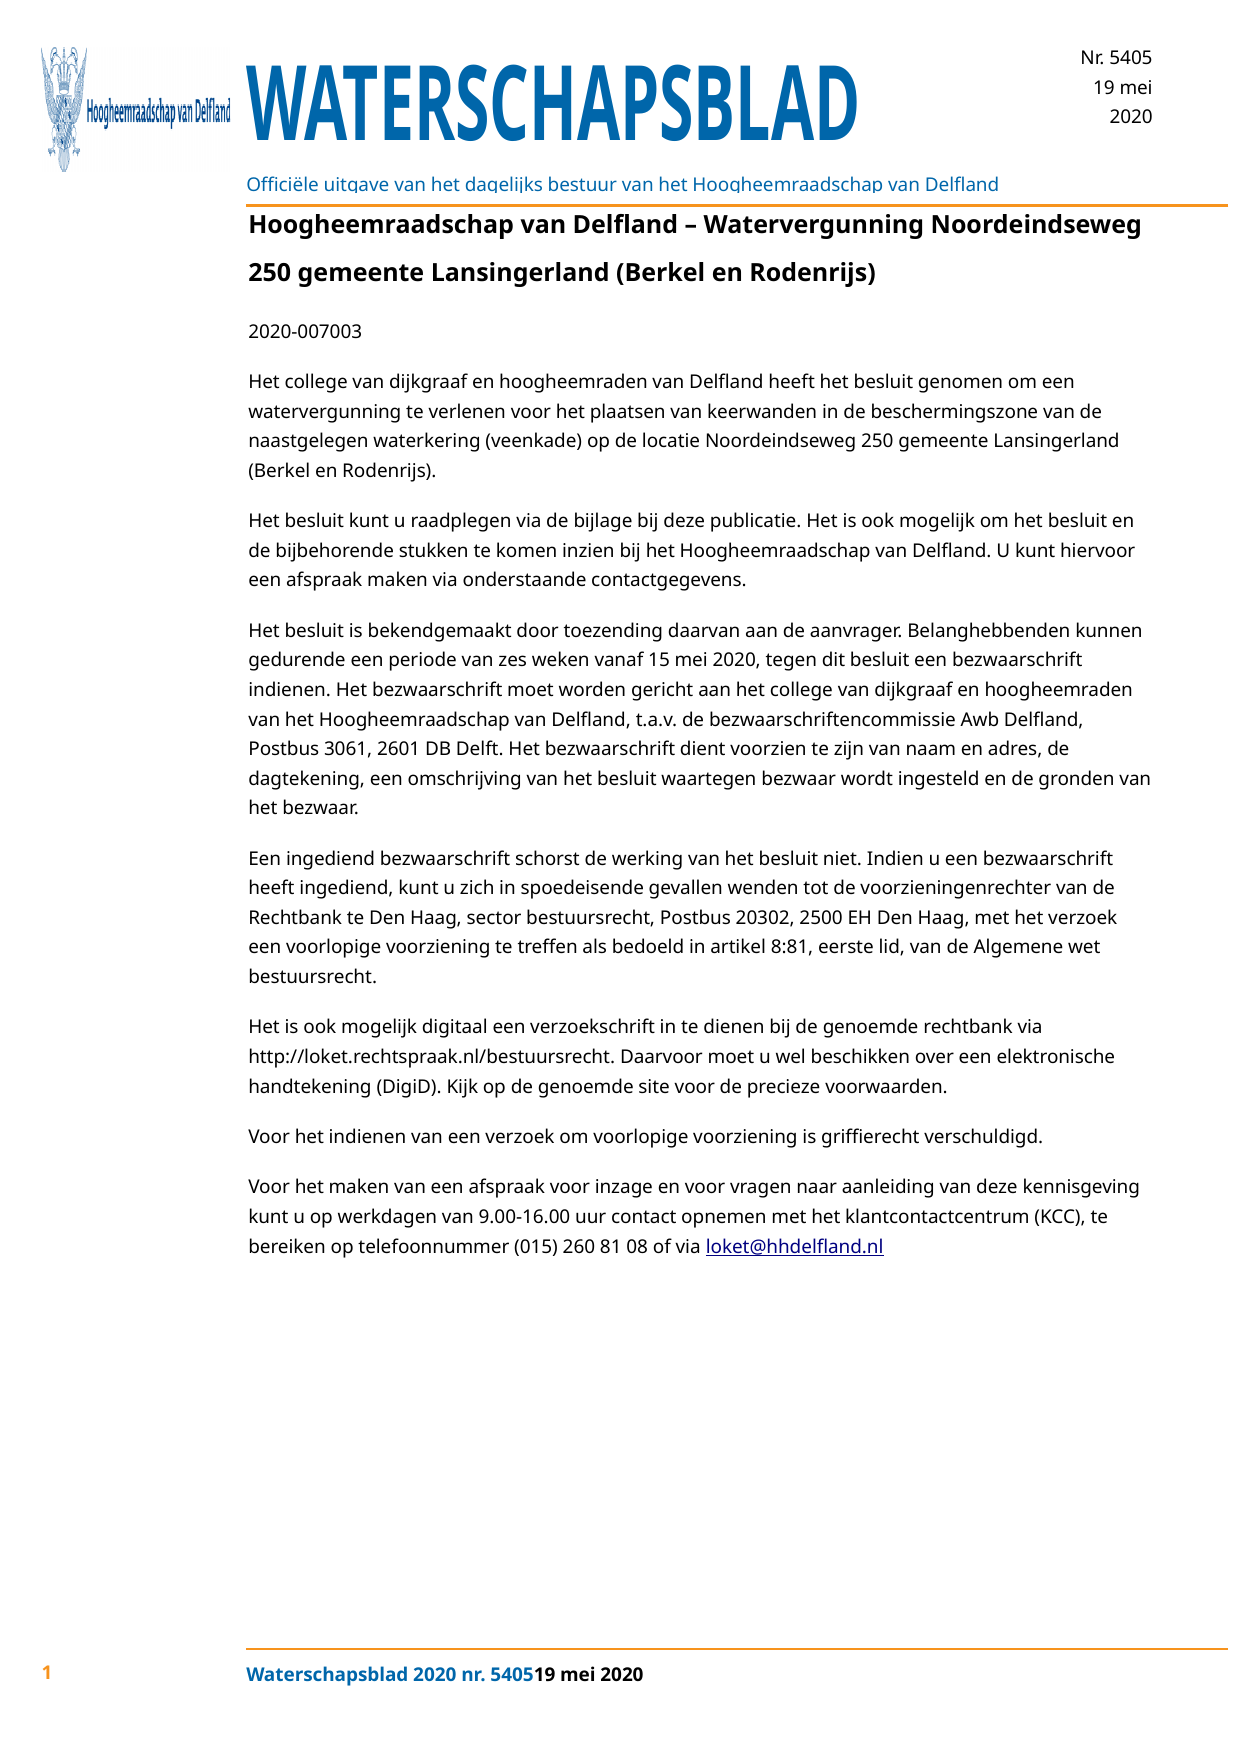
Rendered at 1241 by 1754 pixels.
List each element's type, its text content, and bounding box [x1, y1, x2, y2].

text Hoogheemraadschap van Delfland – Watervergunning Noordeindseweg 250 gemeente Lansingerland (Berkel en Rodenrijs) [248, 207, 1152, 288]
text Een ingediend bezwaarschrift schorst de werking van het besluit niet. Indien u een bezwaarschrift heeft ingediend, kunt u zich in spoedeisende gevallen wenden tot de voorzieningenrechter van de Rechtbank te Den Haag, sector bestuursrecht, Postbus 20302, 2500 EH Den Haag, met het verzoek een voorlopige voorziening te treffen als bedoeld in artikel 8:81, eerste lid, van de Algemene wet bestuursrecht. [248, 845, 1152, 989]
text Voor het maken van een afspraak voor inzage en voor vragen naar aanleiding van deze kennisgeving kunt u op werkdagen van 9.00-16.00 uur contact opnemen met het klantcontactcentrum (KCC), te bereiken op telefoonnummer (015) 260 81 08 of via loket@hhdelfland.nl [248, 1174, 1152, 1259]
text 2020-007003 [248, 318, 1152, 344]
text Het besluit is bekendgemaakt door toezending daarvan aan de aanvrager. Belanghebbenden kunnen gedurende een periode van zes weken vanaf 15 mei 2020, tegen dit besluit een bezwaarschrift indienen. Het bezwaarschrift moet worden gericht aan het college van dijkgraaf en hoogheemraden van het Hoogheemraadschap van Delfland, t.a.v. de bezwaarschriftencommissie Awb Delfland, Postbus 3061, 2601 DB Delft. Het bezwaarschrift dient voorzien te zijn van naam en adres, de dagtekening, een omschrijving van het besluit waartegen bezwaar wordt ingesteld en de gronden van het bezwaar. [248, 617, 1152, 820]
text Het is ook mogelijk digitaal een verzoekschrift in te dienen bij de genoemde rechtbank via http://loket.rechtspraak.nl/bestuursrecht. Daarvoor moet u wel beschikken over een elektronische handtekening (DigiD). Kijk op de genoemde site voor de precieze voorwaarden. [248, 1014, 1152, 1099]
text Het college van dijkgraaf en hoogheemraden van Delfland heeft het besluit genomen om een watervergunning te verlenen voor het plaatsen van keerwanden in de beschermingszone van de naastgelegen waterkering (veenkade) op de locatie Noordeindseweg 250 gemeente Lansingerland (Berkel en Rodenrijs). [248, 368, 1152, 483]
picture [41, 47, 231, 172]
text Het besluit kunt u raadplegen via de bijlage bij deze publicatie. Het is ook mogelijk om het besluit en de bijbehorende stukken te komen inzien bij het Hoogheemraadschap van Delfland. U kunt hiervoor een afspraak maken via onderstaande contactgegevens. [248, 507, 1152, 592]
text Voor het indienen van een verzoek om voorlopige voorziening is griffierecht verschuldigd. [248, 1123, 1152, 1149]
